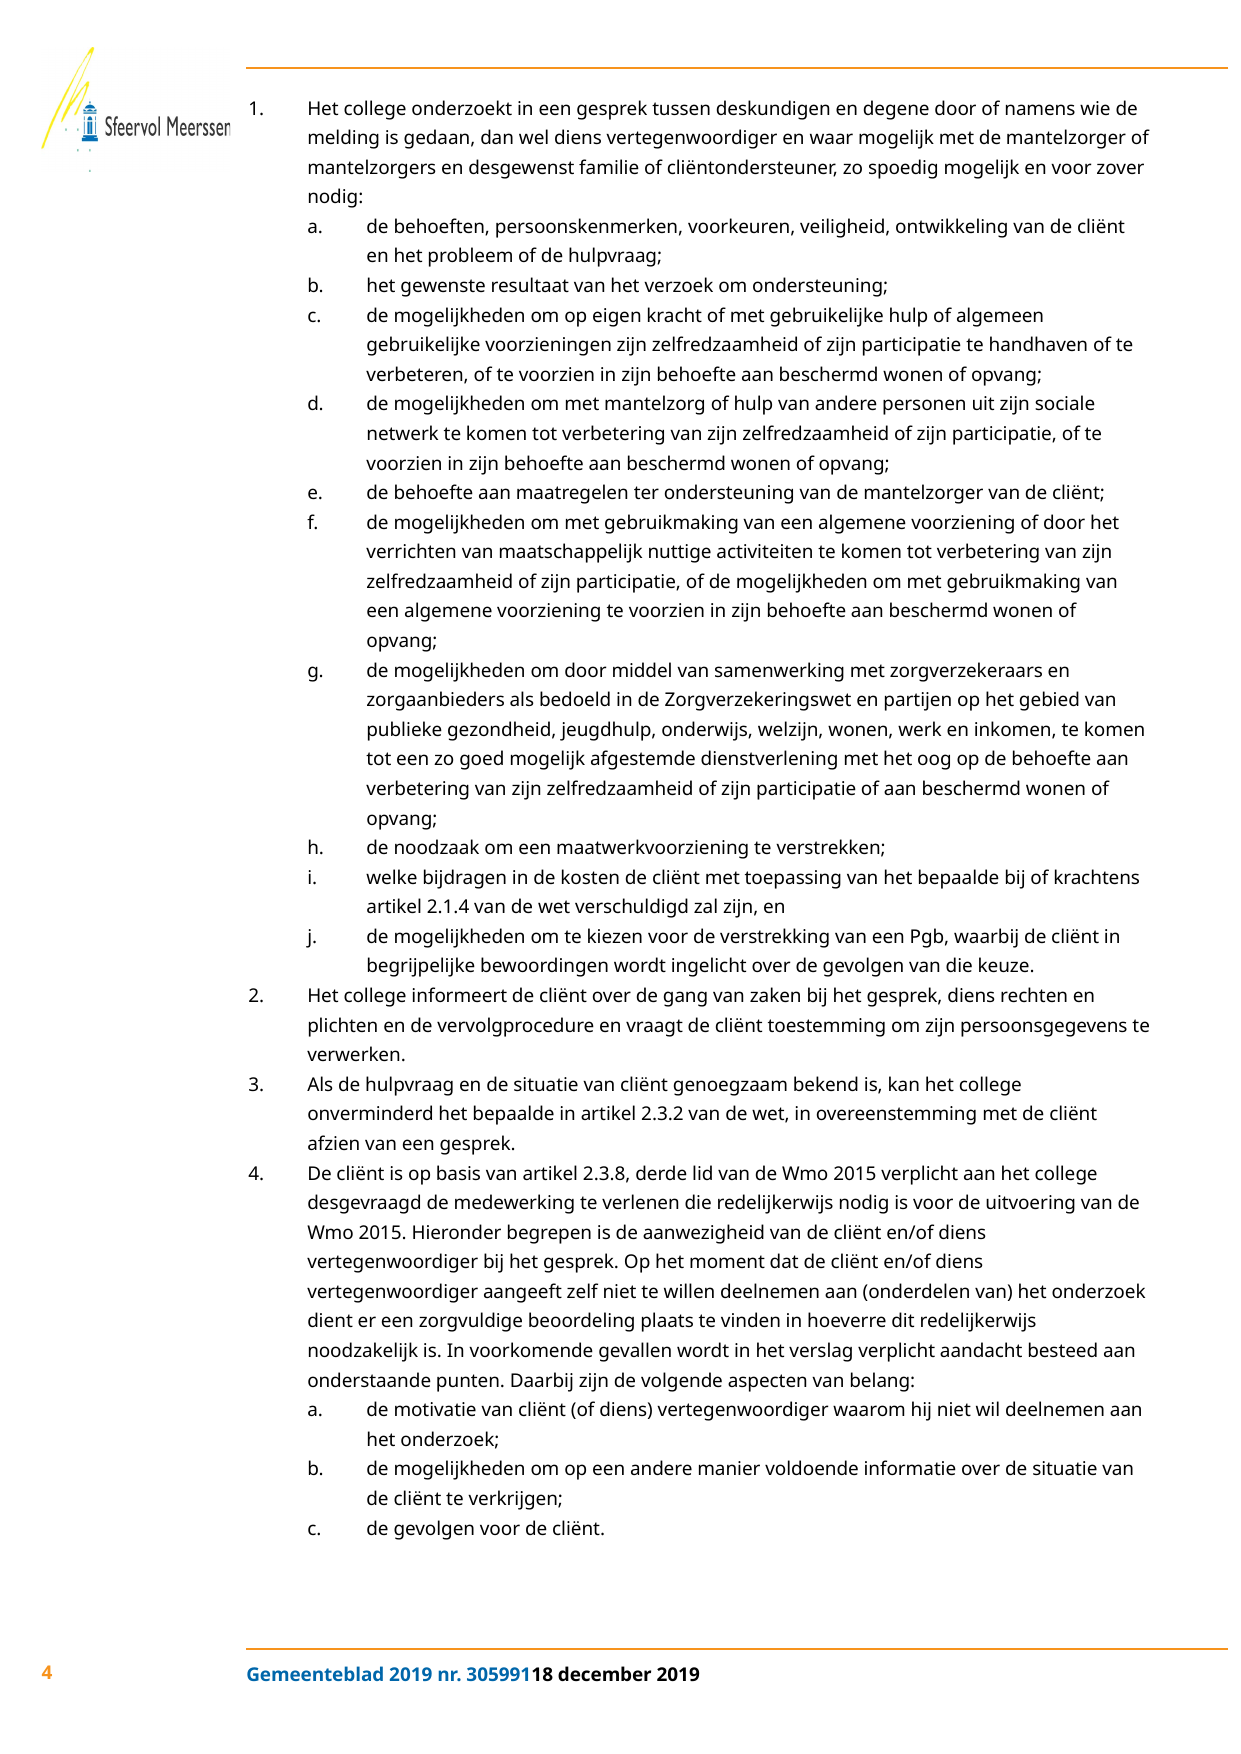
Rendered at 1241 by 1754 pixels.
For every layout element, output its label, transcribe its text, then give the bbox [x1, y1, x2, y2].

list de motivatie van cliënt (of diens) vertegenwoordiger waarom hij niet wil deelnemen aan het onderzoek; [307, 1396, 1152, 1452]
list de mogelijkheden om op een andere manier voldoende informatie over de situatie van de cliënt te verkrijgen; [307, 1456, 1152, 1511]
list Het college informeert de cliënt over de gang van zaken bij het gesprek, diens rechten en plichten en de vervolgprocedure en vraagt de cliënt toestemming om zijn persoonsgegevens te verwerken. [248, 982, 1152, 1067]
list het gewenste resultaat van het verzoek om ondersteuning; [307, 272, 1152, 298]
list welke bijdragen in de kosten de cliënt met toepassing van het bepaalde bij of krachtens artikel 2.1.4 van de wet verschuldigd zal zijn, en [307, 864, 1152, 919]
list de mogelijkheden om te kiezen voor de verstrekking van een Pgb, waarbij de cliënt in begrijpelijke bewoordingen wordt ingelicht over de gevolgen van die keuze. [307, 923, 1152, 978]
list de behoeften, persoonskenmerken, voorkeuren, veiligheid, ontwikkeling van de cliënt en het probleem of de hulpvraag; [307, 213, 1152, 268]
list Het college onderzoekt in een gesprek tussen deskundigen en degene door of namens wie de melding is gedaan, dan wel diens vertegenwoordiger en waar mogelijk met de mantelzorger of mantelzorgers en desgewenst familie of cliëntondersteuner, zo spoedig mogelijk en voor zover nodig: [248, 95, 1152, 209]
picture [41, 47, 231, 172]
list de behoefte aan maatregelen ter ondersteuning van de mantelzorger van de cliënt; [307, 479, 1152, 505]
list De cliënt is op basis van artikel 2.3.8, derde lid van de Wmo 2015 verplicht aan het college desgevraagd de medewerking te verlenen die redelijkerwijs nodig is voor de uitvoering van de Wmo 2015. Hieronder begrepen is de aanwezigheid van de cliënt en/of diens vertegenwoordiger bij het gesprek. Op het moment dat de cliënt en/of diens vertegenwoordiger aangeeft zelf niet te willen deelnemen aan (onderdelen van) het onderzoek dient er een zorgvuldige beoordeling plaats te vinden in hoeverre dit redelijkerwijs noodzakelijk is. In voorkomende gevallen wordt in het verslag verplicht aandacht besteed aan onderstaande punten. Daarbij zijn de volgende aspecten van belang: [248, 1160, 1152, 1393]
list de gevolgen voor de cliënt. [307, 1515, 1152, 1541]
list de mogelijkheden om met mantelzorg of hulp van andere personen uit zijn sociale netwerk te komen tot verbetering van zijn zelfredzaamheid of zijn participatie, of te voorzien in zijn behoefte aan beschermd wonen of opvang; [307, 391, 1152, 476]
list de mogelijkheden om door middel van samenwerking met zorgverzekeraars en zorgaanbieders als bedoeld in de Zorgverzekeringswet en partijen op het gebied van publieke gezondheid, jeugdhulp, onderwijs, welzijn, wonen, werk en inkomen, te komen tot een zo goed mogelijk afgestemde dienstverlening met het oog op de behoefte aan verbetering van zijn zelfredzaamheid of zijn participatie of aan beschermd wonen of opvang; [307, 657, 1152, 831]
list de mogelijkheden om op eigen kracht of met gebruikelijke hulp of algemeen gebruikelijke voorzieningen zijn zelfredzaamheid of zijn participatie te handhaven of te verbeteren, of te voorzien in zijn behoefte aan beschermd wonen of opvang; [307, 302, 1152, 387]
list de mogelijkheden om met gebruikmaking van een algemene voorziening of door het verrichten van maatschappelijk nuttige activiteiten te komen tot verbetering van zijn zelfredzaamheid of zijn participatie, of de mogelijkheden om met gebruikmaking van een algemene voorziening te voorzien in zijn behoefte aan beschermd wonen of opvang; [307, 509, 1152, 653]
list de noodzaak om een maatwerkvoorziening te verstrekken; [307, 834, 1152, 860]
list Als de hulpvraag en de situatie van cliënt genoegzaam bekend is, kan het college onverminderd het bepaalde in artikel 2.3.2 van de wet, in overeenstemming met de cliënt afzien van een gesprek. [248, 1071, 1152, 1156]
